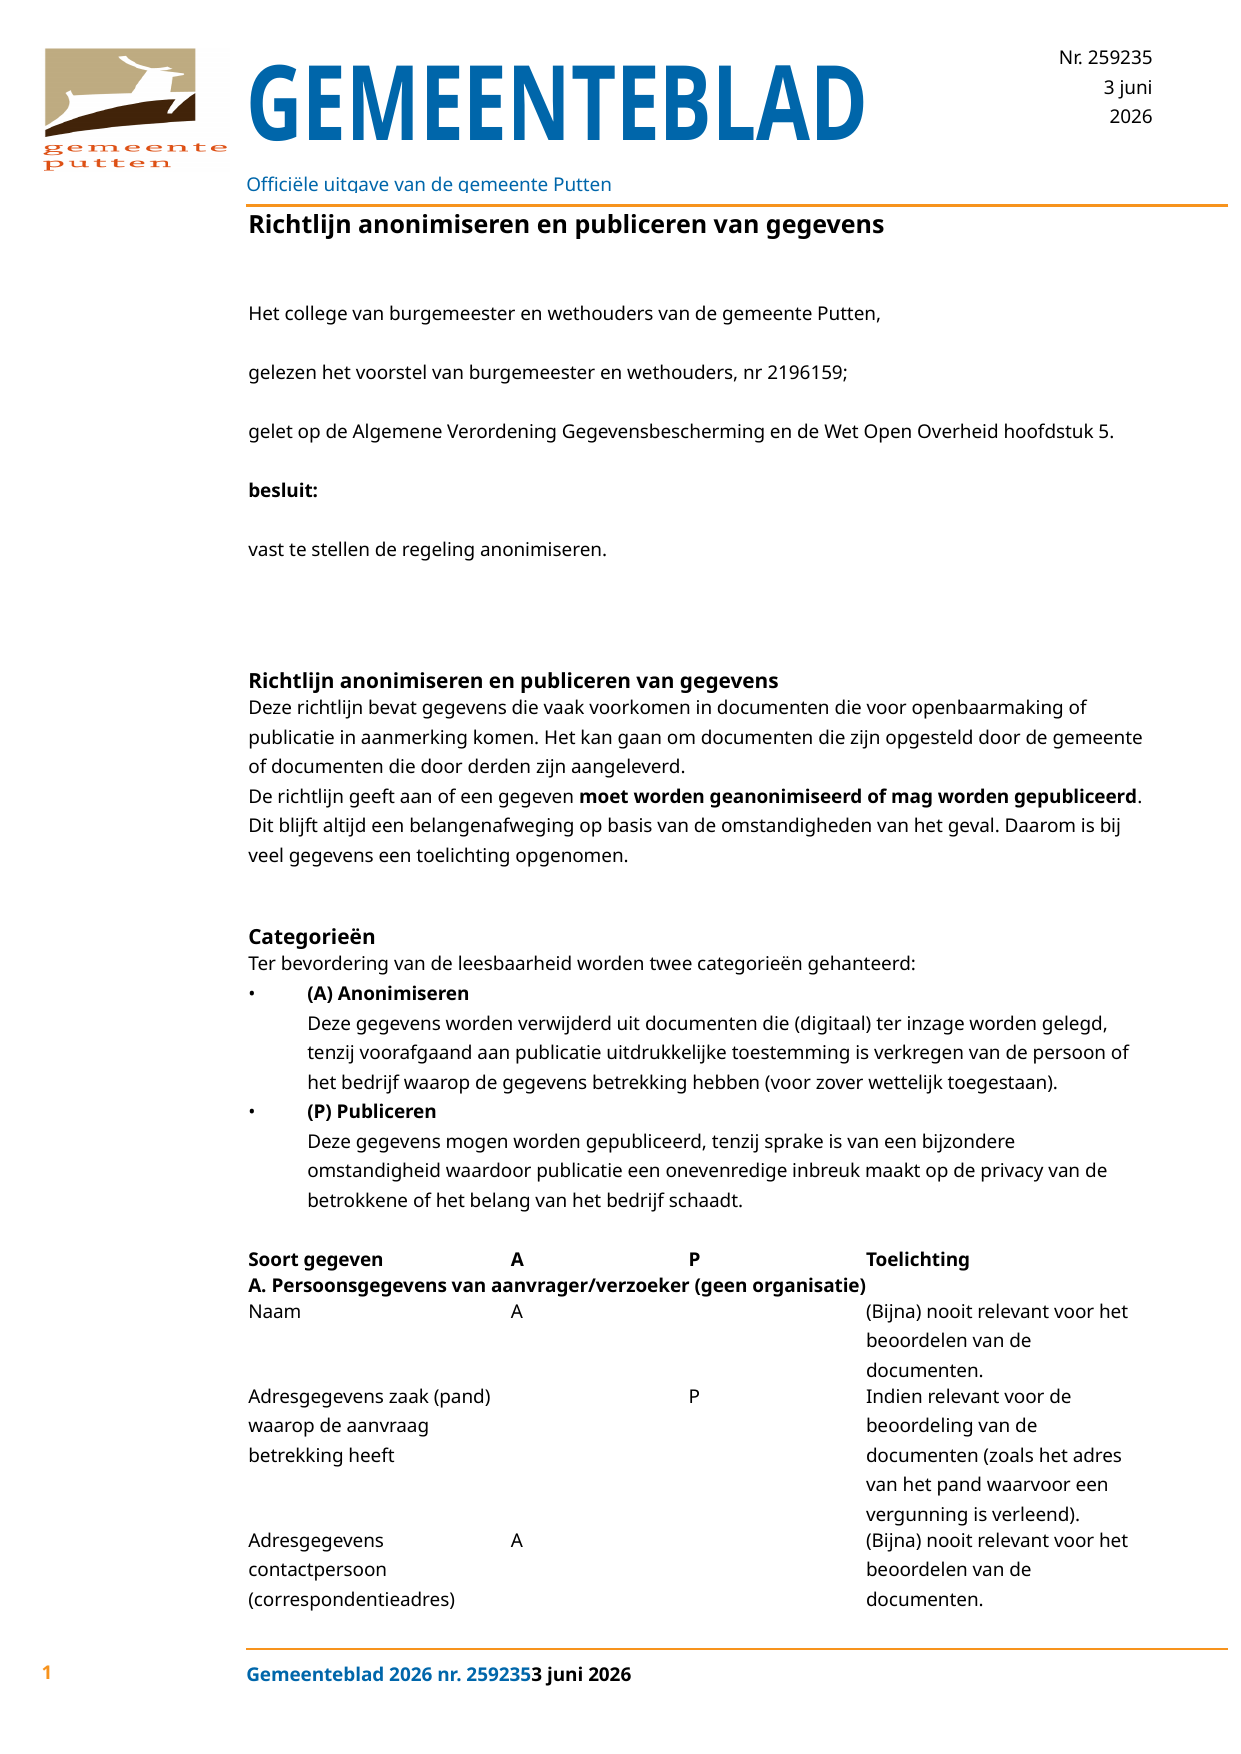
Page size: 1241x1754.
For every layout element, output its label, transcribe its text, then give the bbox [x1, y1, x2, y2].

table_cell Indien relevant voor de beoordeling van de documenten (zoals het adres van het pand waarvoor een vergunning is verleend). [866, 1383, 1152, 1527]
text gelet op de Algemene Verordening Gegevensbescherming en de Wet Open Overheid hoofdstuk 5. [248, 418, 1152, 444]
list (A) Anonimiseren [248, 980, 1152, 1006]
table_cell [688, 1298, 866, 1383]
list Deze gegevens mogen worden gepubliceerd, tenzij sprake is van een bijzondere omstandigheid waardoor publicatie een onevenredige inbreuk maakt op de privacy van de betrokkene of het belang van het bedrijf schaadt. [248, 1128, 1152, 1213]
text besluit: [248, 477, 1152, 503]
table_header A [511, 1247, 688, 1272]
text Richtlijn anonimiseren en publiceren van gegevens [248, 666, 1152, 694]
list Deze gegevens worden verwijderd uit documenten die (digitaal) ter inzage worden gelegd, tenzij voorafgaand aan publicatie uitdrukkelijke toestemming is verkregen van de persoon of het bedrijf waarop de gegevens betrekking hebben (voor zover wettelijk toegestaan). [248, 1010, 1152, 1095]
picture [41, 47, 231, 172]
text Deze richtlijn bevat gegevens die vaak voorkomen in documenten die voor openbaarmaking of publicatie in aanmerking komen. Het kan gaan om documenten die zijn opgesteld door de gemeente of documenten die door derden zijn aangeleverd. [248, 694, 1152, 779]
table_cell Naam [248, 1298, 511, 1383]
table_header Soort gegeven [248, 1247, 511, 1272]
table_cell [511, 1383, 688, 1527]
list (P) Publiceren [248, 1098, 1152, 1124]
table_cell (Bijna) nooit relevant voor het beoordelen van de documenten. [866, 1298, 1152, 1383]
table_cell A [511, 1527, 688, 1612]
table_cell (Bijna) nooit relevant voor het beoordelen van de documenten. [866, 1527, 1152, 1612]
text Richtlijn anonimiseren en publiceren van gegevens [248, 207, 1152, 241]
text Categorieën [248, 922, 1152, 951]
text vast te stellen de regeling anonimiseren. [248, 537, 1152, 562]
table_cell P [688, 1383, 866, 1527]
table_header Toelichting [866, 1247, 1152, 1272]
table_header P [688, 1247, 866, 1272]
table_cell Adresgegevens contactpersoon (correspondentieadres) [248, 1527, 511, 1612]
table_cell Adresgegevens zaak (pand) waarop de aanvraag betrekking heeft [248, 1383, 511, 1527]
table_cell A. Persoonsgegevens van aanvrager/verzoeker (geen organisatie) [248, 1272, 1152, 1298]
text De richtlijn geeft aan of een gegeven moet worden geanonimiseerd of mag worden gepubliceerd. Dit blijft altijd een belangenafweging op basis van de omstandigheden van het geval. Daarom is bij veel gegevens een toelichting opgenomen. [248, 783, 1152, 868]
table_cell A [511, 1298, 688, 1383]
text gelezen het voorstel van burgemeester en wethouders, nr 2196159; [248, 359, 1152, 385]
table_cell [688, 1527, 866, 1612]
text Het college van burgemeester en wethouders van de gemeente Putten, [248, 300, 1152, 326]
text Ter bevordering van de leesbaarheid worden twee categorieën gehanteerd: [248, 951, 1152, 976]
